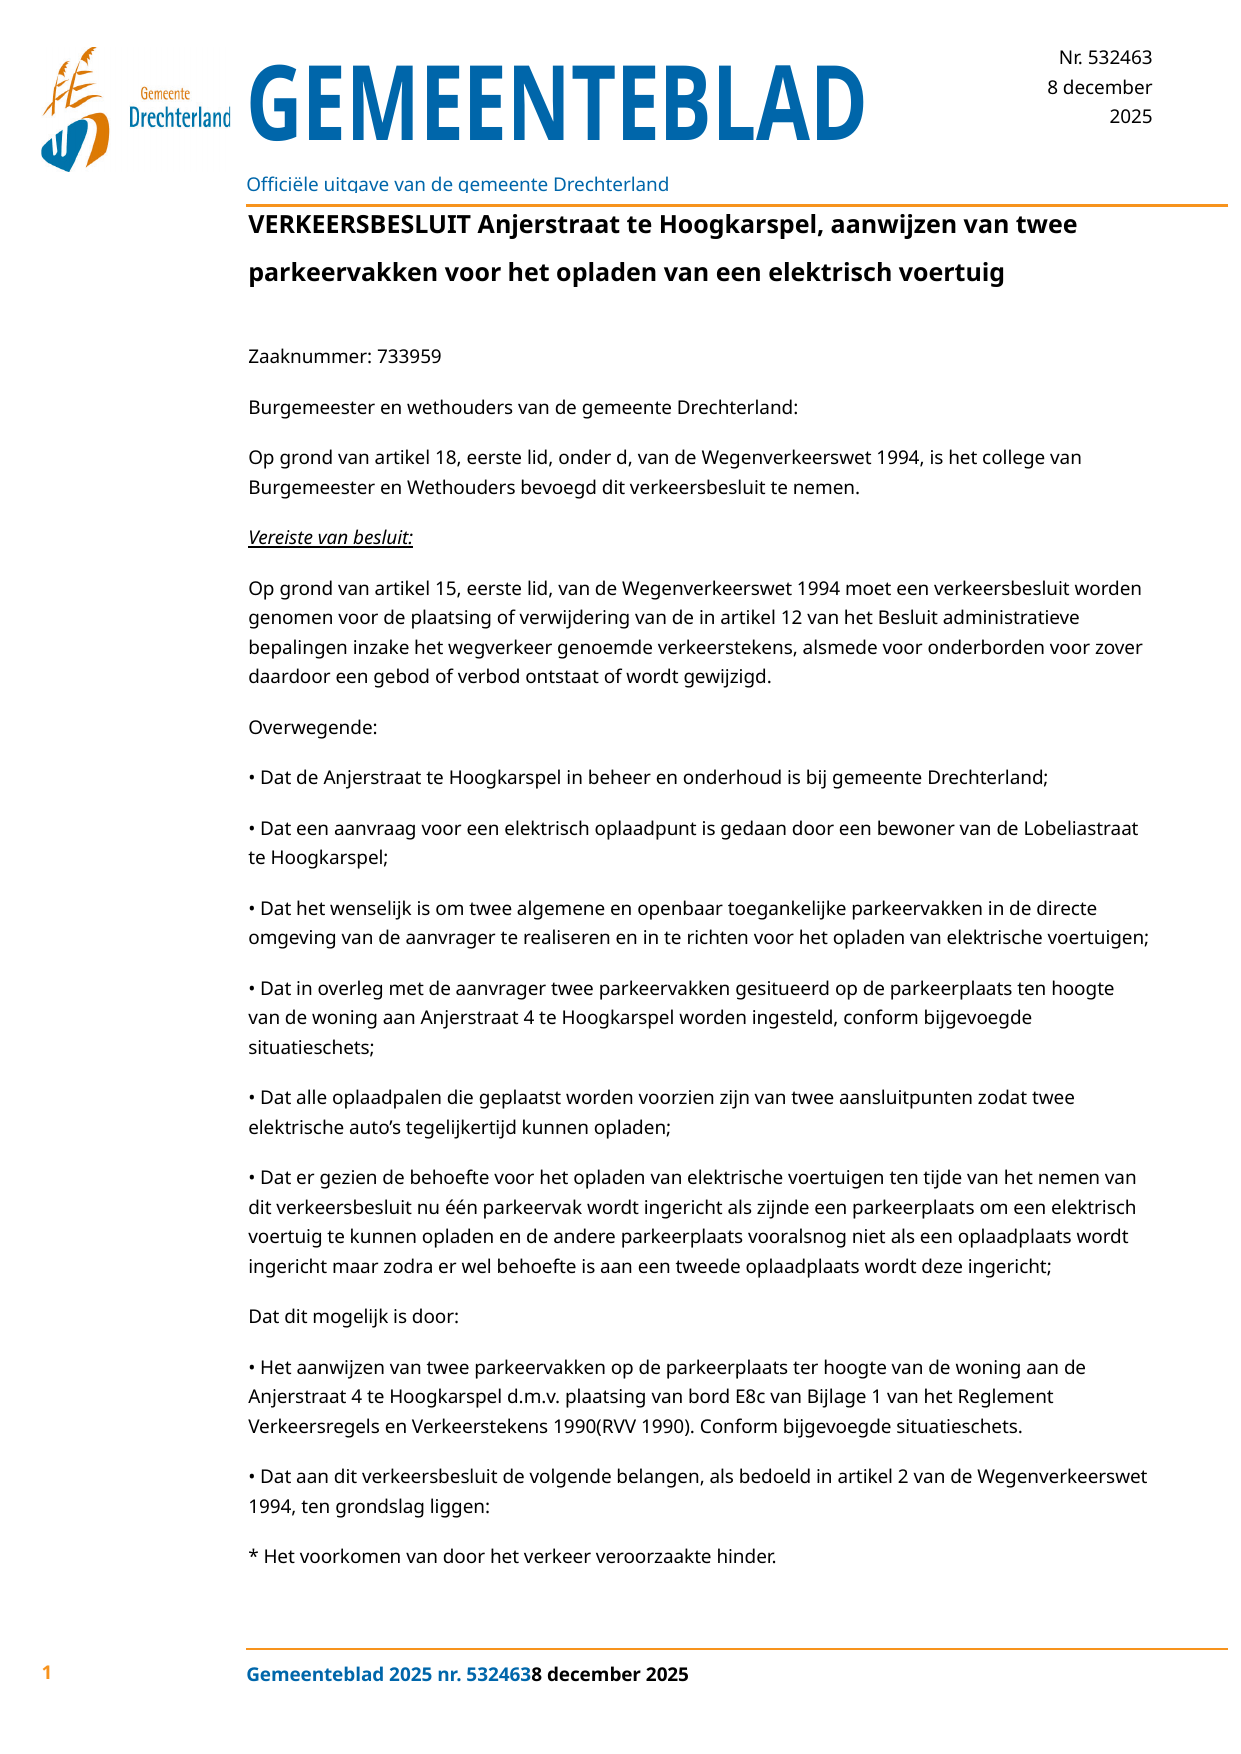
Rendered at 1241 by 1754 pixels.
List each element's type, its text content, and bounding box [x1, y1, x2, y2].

text VERKEERSBESLUIT Anjerstraat te Hoogkarspel, aanwijzen van twee parkeervakken voor het opladen van een elektrisch voertuig [248, 207, 1152, 288]
text Op grond van artikel 18, eerste lid, onder d, van de Wegenverkeerswet 1994, is het college van Burgemeester en Wethouders bevoegd dit verkeersbesluit te nemen. [248, 444, 1152, 500]
text • Dat er gezien de behoefte voor het opladen van elektrische voertuigen ten tijde van het nemen van dit verkeersbesluit nu één parkeervak wordt ingericht als zijnde een parkeerplaats om een elektrisch voertuig te kunnen opladen en de andere parkeerplaats vooralsnog niet als een oplaadplaats wordt ingericht maar zodra er wel behoefte is aan een tweede oplaadplaats wordt deze ingericht; [248, 1164, 1152, 1279]
picture [41, 47, 231, 172]
text Burgemeester en wethouders van de gemeente Drechterland: [248, 394, 1152, 420]
text • Dat de Anjerstraat te Hoogkarspel in beheer en onderhoud is bij gemeente Drechterland; [248, 764, 1152, 790]
text • Dat het wenselijk is om twee algemene en openbaar toegankelijke parkeervakken in de directe omgeving van de aanvrager te realiseren en in te richten voor het opladen van elektrische voertuigen; [248, 895, 1152, 950]
text • Dat in overleg met de aanvrager twee parkeervakken gesitueerd op de parkeerplaats ten hoogte van de woning aan Anjerstraat 4 te Hoogkarspel worden ingesteld, conform bijgevoegde situatieschets; [248, 975, 1152, 1060]
text Overwegende: [248, 714, 1152, 740]
text * Het voorkomen van door het verkeer veroorzaakte hinder. [248, 1544, 1152, 1569]
picture [41, 158, 64, 172]
text • Dat een aanvraag voor een elektrisch oplaadpunt is gedaan door een bewoner van de Lobeliastraat te Hoogkarspel; [248, 815, 1152, 870]
text Zaaknummer: 733959 [248, 344, 1152, 369]
text • Dat aan dit verkeersbesluit de volgende belangen, als bedoeld in artikel 2 van de Wegenverkeerswet 1994, ten grondslag liggen: [248, 1464, 1152, 1519]
text • Dat alle oplaadpalen die geplaatst worden voorzien zijn van twee aansluitpunten zodat twee elektrische auto’s tegelijkertijd kunnen opladen; [248, 1084, 1152, 1140]
text Vereiste van besluit: [248, 524, 1152, 550]
text • Het aanwijzen van twee parkeervakken op de parkeerplaats ter hoogte van de woning aan de Anjerstraat 4 te Hoogkarspel d.m.v. plaatsing van bord E8c van Bijlage 1 van het Reglement Verkeersregels en Verkeerstekens 1990(RVV 1990). Conform bijgevoegde situatieschets. [248, 1354, 1152, 1439]
text Dat dit mogelijk is door: [248, 1304, 1152, 1329]
picture [226, 115, 231, 124]
text Op grond van artikel 15, eerste lid, van de Wegenverkeerswet 1994 moet een verkeersbesluit worden genomen voor de plaatsing of verwijdering van de in artikel 12 van het Besluit administratieve bepalingen inzake het wegverkeer genoemde verkeerstekens, alsmede voor onderborden voor zover daardoor een gebod of verbod ontstaat of wordt gewijzigd. [248, 575, 1152, 689]
